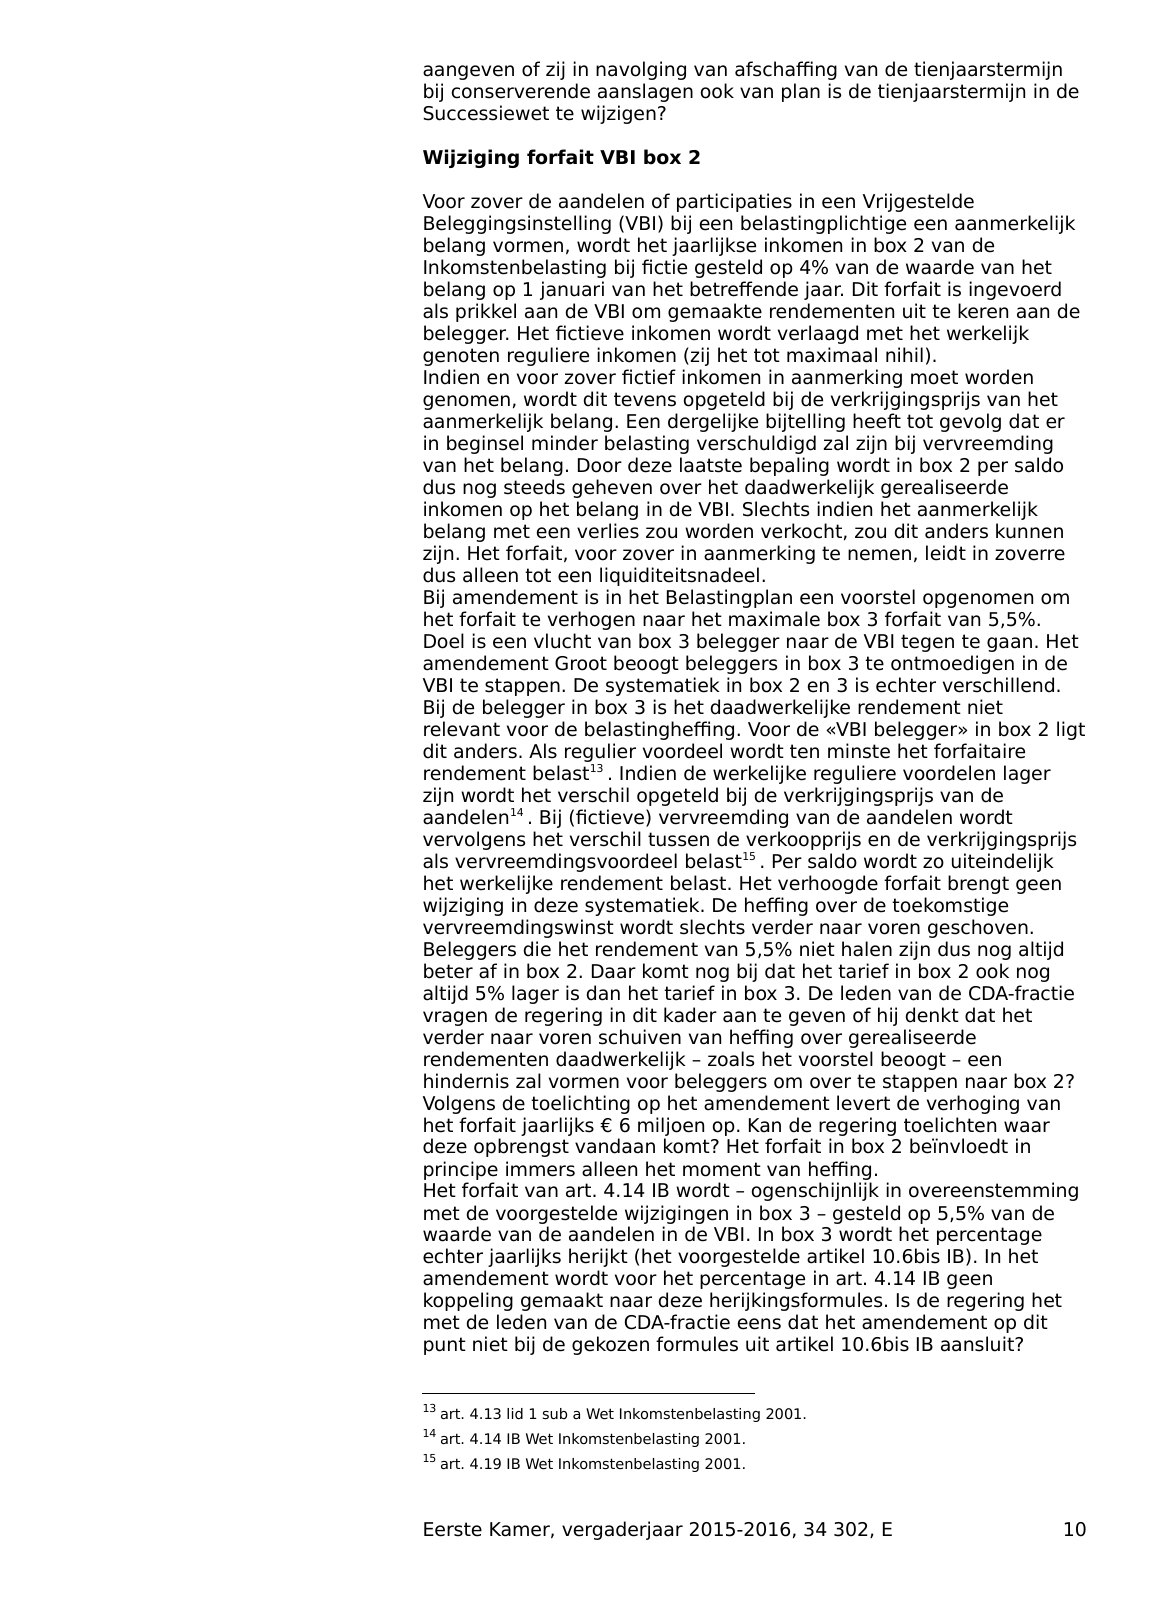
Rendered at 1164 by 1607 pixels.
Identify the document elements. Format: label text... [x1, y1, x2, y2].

text Voor zover de aandelen of participaties in een Vrijgestelde Beleggingsinstelling (VBI) bij een belastingplichtige een aanmerkelijk belang vormen, wordt het jaarlijkse inkomen in box 2 van de Inkomstenbelasting bij fictie gesteld op 4% van de waarde van het belang op 1 januari van het betreffende jaar. Dit forfait is ingevoerd als prikkel aan de VBI om gemaakte rendementen uit te keren aan de belegger. Het fictieve inkomen wordt verlaagd met het werkelijk genoten reguliere inkomen (zij het tot maximaal nihil). [422, 191, 1087, 367]
text aangeven of zij in navolging van afschaffing van de tienjaarstermijn bij conserverende aanslagen ook van plan is de tienjaarstermijn in de Successiewet te wijzigen? [422, 59, 1087, 125]
text art. 4.14 IB Wet Inkomstenbelasting 2001. [422, 1427, 1087, 1449]
text Indien en voor zover fictief inkomen in aanmerking moet worden genomen, wordt dit tevens opgeteld bij de verkrijgingsprijs van het aanmerkelijk belang. Een dergelijke bijtelling heeft tot gevolg dat er in beginsel minder belasting verschuldigd zal zijn bij vervreemding van het belang. Door deze laatste bepaling wordt in box 2 per saldo dus nog steeds geheven over het daadwerkelijk gerealiseerde inkomen op het belang in de VBI. Slechts indien het aanmerkelijk belang met een verlies zou worden verkocht, zou dit anders kunnen zijn. Het forfait, voor zover in aanmerking te nemen, leidt in zoverre dus alleen tot een liquiditeitsnadeel. [422, 367, 1087, 587]
text art. 4.13 lid 1 sub a Wet Inkomstenbelasting 2001. [422, 1402, 1087, 1424]
text Volgens de toelichting op het amendement levert de verhoging van het forfait jaarlijks € 6 miljoen op. Kan de regering toelichten waar deze opbrengst vandaan komt? Het forfait in box 2 beïnvloedt in principe immers alleen het moment van heffing. [422, 1092, 1087, 1180]
text Bij amendement is in het Belastingplan een voorstel opgenomen om het forfait te verhogen naar het maximale box 3 forfait van 5,5%. Doel is een vlucht van box 3 belegger naar de VBI tegen te gaan. Het amendement Groot beoogt beleggers in box 3 te ontmoedigen in de VBI te stappen. De systematiek in box 2 en 3 is echter verschillend. Bij de belegger in box 3 is het daadwerkelijke rendement niet relevant voor de belastingheffing. Voor de «VBI belegger» in box 2 ligt dit anders. Als regulier voordeel wordt ten minste het forfaitaire rendement belast. Indien de werkelijke reguliere voordelen lager zijn wordt het verschil opgeteld bij de verkrijgingsprijs van de aandelen. Bij (fictieve) vervreemding van de aandelen wordt vervolgens het verschil tussen de verkoopprijs en de verkrijgingsprijs als vervreemdingsvoordeel belast. Per saldo wordt zo uiteindelijk het werkelijke rendement belast. Het verhoogde forfait brengt geen wijziging in deze systematiek. De heffing over de toekomstige vervreemdingswinst wordt slechts verder naar voren geschoven. Beleggers die het rendement van 5,5% niet halen zijn dus nog altijd beter af in box 2. Daar komt nog bij dat het tarief in box 2 ook nog altijd 5% lager is dan het tarief in box 3. De leden van de CDA-fractie vragen de regering in dit kader aan te geven of hij denkt dat het verder naar voren schuiven van heffing over gerealiseerde rendementen daadwerkelijk – zoals het voorstel beoogt – een hindernis zal vormen voor beleggers om over te stappen naar box 2? [422, 587, 1087, 1092]
text Het forfait van art. 4.14 IB wordt – ogenschijnlijk in overeenstemming met de voorgestelde wijzigingen in box 3 – gesteld op 5,5% van de waarde van de aandelen in de VBI. In box 3 wordt het percentage echter jaarlijks herijkt (het voorgestelde artikel 10.6bis IB). In het amendement wordt voor het percentage in art. 4.14 IB geen koppeling gemaakt naar deze herijkingsformules. Is de regering het met de leden van de CDA-fractie eens dat het amendement op dit punt niet bij de gekozen formules uit artikel 10.6bis IB aansluit? [422, 1180, 1087, 1356]
subtitle Wijziging forfait VBI box 2 [422, 147, 1087, 169]
text art. 4.19 IB Wet Inkomstenbelasting 2001. [422, 1452, 1087, 1474]
